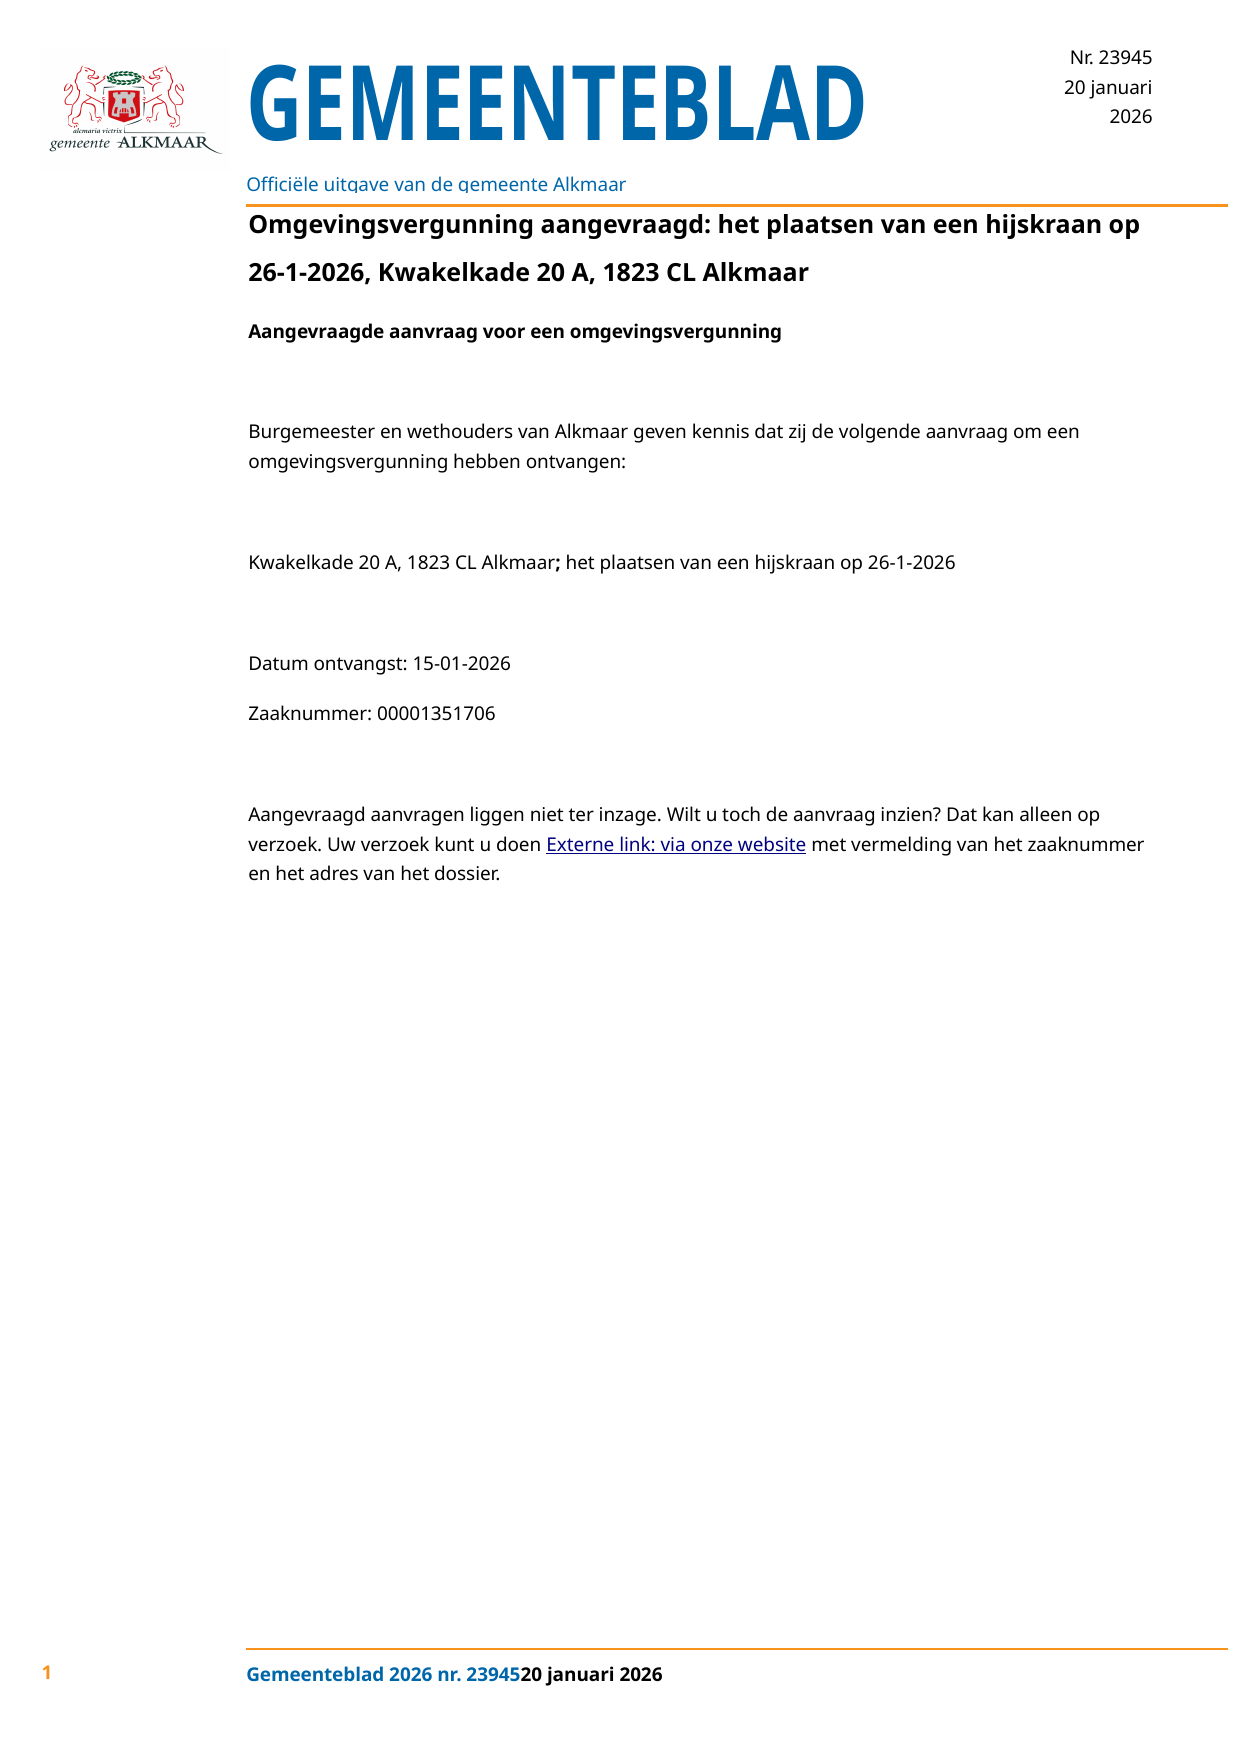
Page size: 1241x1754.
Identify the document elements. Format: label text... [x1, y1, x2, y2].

text Aangevraagd aanvragen liggen niet ter inzage. Wilt u toch de aanvraag inzien? Dat kan alleen op verzoek. Uw verzoek kunt u doen Externe link: via onze website met vermelding van het zaaknummer en het adres van het dossier. [248, 801, 1152, 886]
text Omgevingsvergunning aangevraagd: het plaatsen van een hijskraan op 26-1-2026, Kwakelkade 20 A, 1823 CL Alkmaar [248, 207, 1152, 288]
text Aangevraagde aanvraag voor een omgevingsvergunning [248, 318, 1152, 344]
text Burgemeester en wethouders van Alkmaar geven kennis dat zij de volgende aanvraag om een omgevingsvergunning hebben ontvangen: [248, 419, 1152, 474]
picture [41, 47, 231, 172]
text Kwakelkade 20 A, 1823 CL Alkmaar; het plaatsen van een hijskraan op 26-1-2026 [248, 549, 1152, 575]
text Datum ontvangst: 15-01-2026 [248, 650, 1152, 676]
text Zaaknummer: 00001351706 [248, 700, 1152, 726]
